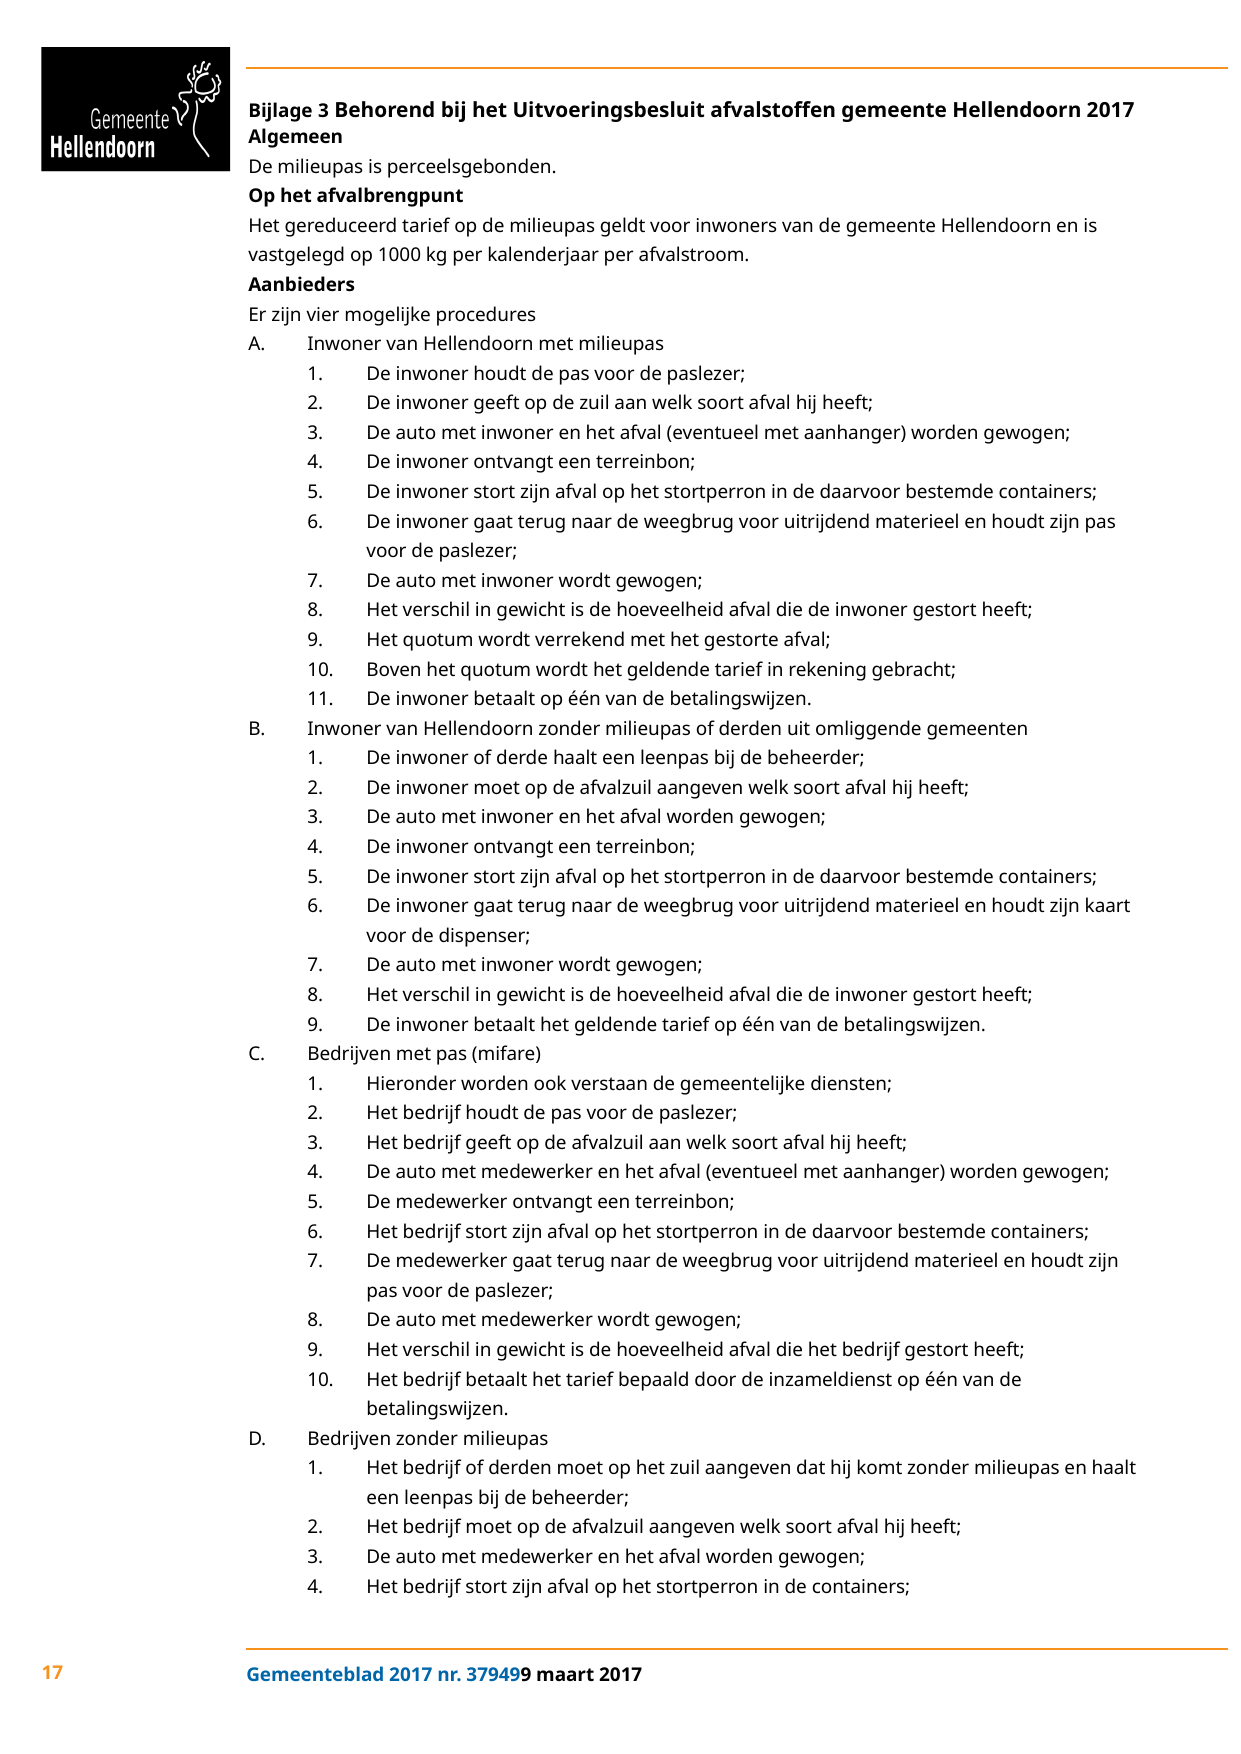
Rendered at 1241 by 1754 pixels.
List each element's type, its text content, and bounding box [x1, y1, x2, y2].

list Het quotum wordt verrekend met het gestorte afval; [307, 626, 1152, 652]
list De inwoner of derde haalt een leenpas bij de beheerder; [307, 744, 1152, 770]
text Bijlage 3 Behorend bij het Uitvoeringsbesluit afvalstoffen gemeente Hellendoorn 2017 [248, 95, 1152, 123]
list Het bedrijf geeft op de afvalzuil aan welk soort afval hij heeft; [307, 1129, 1152, 1155]
list Het bedrijf moet op de afvalzuil aangeven welk soort afval hij heeft; [307, 1514, 1152, 1539]
list De inwoner betaalt op één van de betalingswijzen. [307, 685, 1152, 711]
list Inwoner van Hellendoorn zonder milieupas of derden uit omliggende gemeenten [248, 715, 1152, 741]
text Algemeen [248, 123, 1152, 149]
list Boven het quotum wordt het geldende tarief in rekening gebracht; [307, 656, 1152, 682]
list De inwoner ontvangt een terreinbon; [307, 833, 1152, 859]
list De auto met inwoner wordt gewogen; [307, 952, 1152, 977]
list De auto met medewerker en het afval worden gewogen; [307, 1543, 1152, 1569]
list De inwoner stort zijn afval op het stortperron in de daarvoor bestemde containers; [307, 478, 1152, 504]
list De auto met medewerker wordt gewogen; [307, 1307, 1152, 1332]
list De inwoner ontvangt een terreinbon; [307, 449, 1152, 474]
list Inwoner van Hellendoorn met milieupas [248, 330, 1152, 356]
list De inwoner betaalt het geldende tarief op één van de betalingswijzen. [307, 1011, 1152, 1037]
list De medewerker gaat terug naar de weegbrug voor uitrijdend materieel en houdt zijn pas voor de paslezer; [307, 1247, 1152, 1303]
picture [41, 47, 231, 172]
list De auto met inwoner wordt gewogen; [307, 567, 1152, 593]
list Het bedrijf betaalt het tarief bepaald door de inzameldienst op één van de betalingswijzen. [307, 1366, 1152, 1421]
list Hieronder worden ook verstaan de gemeentelijke diensten; [307, 1070, 1152, 1096]
list De inwoner stort zijn afval op het stortperron in de daarvoor bestemde containers; [307, 863, 1152, 889]
text Op het afvalbrengpunt [248, 182, 1152, 208]
list Het verschil in gewicht is de hoeveelheid afval die de inwoner gestort heeft; [307, 597, 1152, 622]
list Bedrijven met pas (mifare) [248, 1040, 1152, 1066]
text Het gereduceerd tarief op de milieupas geldt voor inwoners van de gemeente Hellendoorn en is vastgelegd op 1000 kg per kalenderjaar per afvalstroom. [248, 212, 1152, 267]
list De auto met inwoner en het afval worden gewogen; [307, 804, 1152, 829]
text De milieupas is perceelsgebonden. [248, 153, 1152, 179]
list De inwoner gaat terug naar de weegbrug voor uitrijdend materieel en houdt zijn kaart voor de dispenser; [307, 892, 1152, 948]
list Het verschil in gewicht is de hoeveelheid afval die de inwoner gestort heeft; [307, 981, 1152, 1007]
list De inwoner gaat terug naar de weegbrug voor uitrijdend materieel en houdt zijn pas voor de paslezer; [307, 508, 1152, 563]
text Er zijn vier mogelijke procedures [248, 301, 1152, 327]
list Het verschil in gewicht is de hoeveelheid afval die het bedrijf gestort heeft; [307, 1336, 1152, 1362]
list Het bedrijf stort zijn afval op het stortperron in de daarvoor bestemde containers; [307, 1218, 1152, 1244]
list Het bedrijf of derden moet op het zuil aangeven dat hij komt zonder milieupas en haalt een leenpas bij de beheerder; [307, 1454, 1152, 1510]
list De medewerker ontvangt een terreinbon; [307, 1188, 1152, 1214]
list Het bedrijf houdt de pas voor de paslezer; [307, 1099, 1152, 1125]
text Aanbieders [248, 271, 1152, 297]
list De inwoner geeft op de zuil aan welk soort afval hij heeft; [307, 389, 1152, 415]
list De auto met medewerker en het afval (eventueel met aanhanger) worden gewogen; [307, 1159, 1152, 1184]
list De auto met inwoner en het afval (eventueel met aanhanger) worden gewogen; [307, 419, 1152, 445]
list Bedrijven zonder milieupas [248, 1425, 1152, 1451]
list Het bedrijf stort zijn afval op het stortperron in de containers; [307, 1573, 1152, 1599]
list De inwoner houdt de pas voor de paslezer; [307, 360, 1152, 386]
list De inwoner moet op de afvalzuil aangeven welk soort afval hij heeft; [307, 774, 1152, 800]
